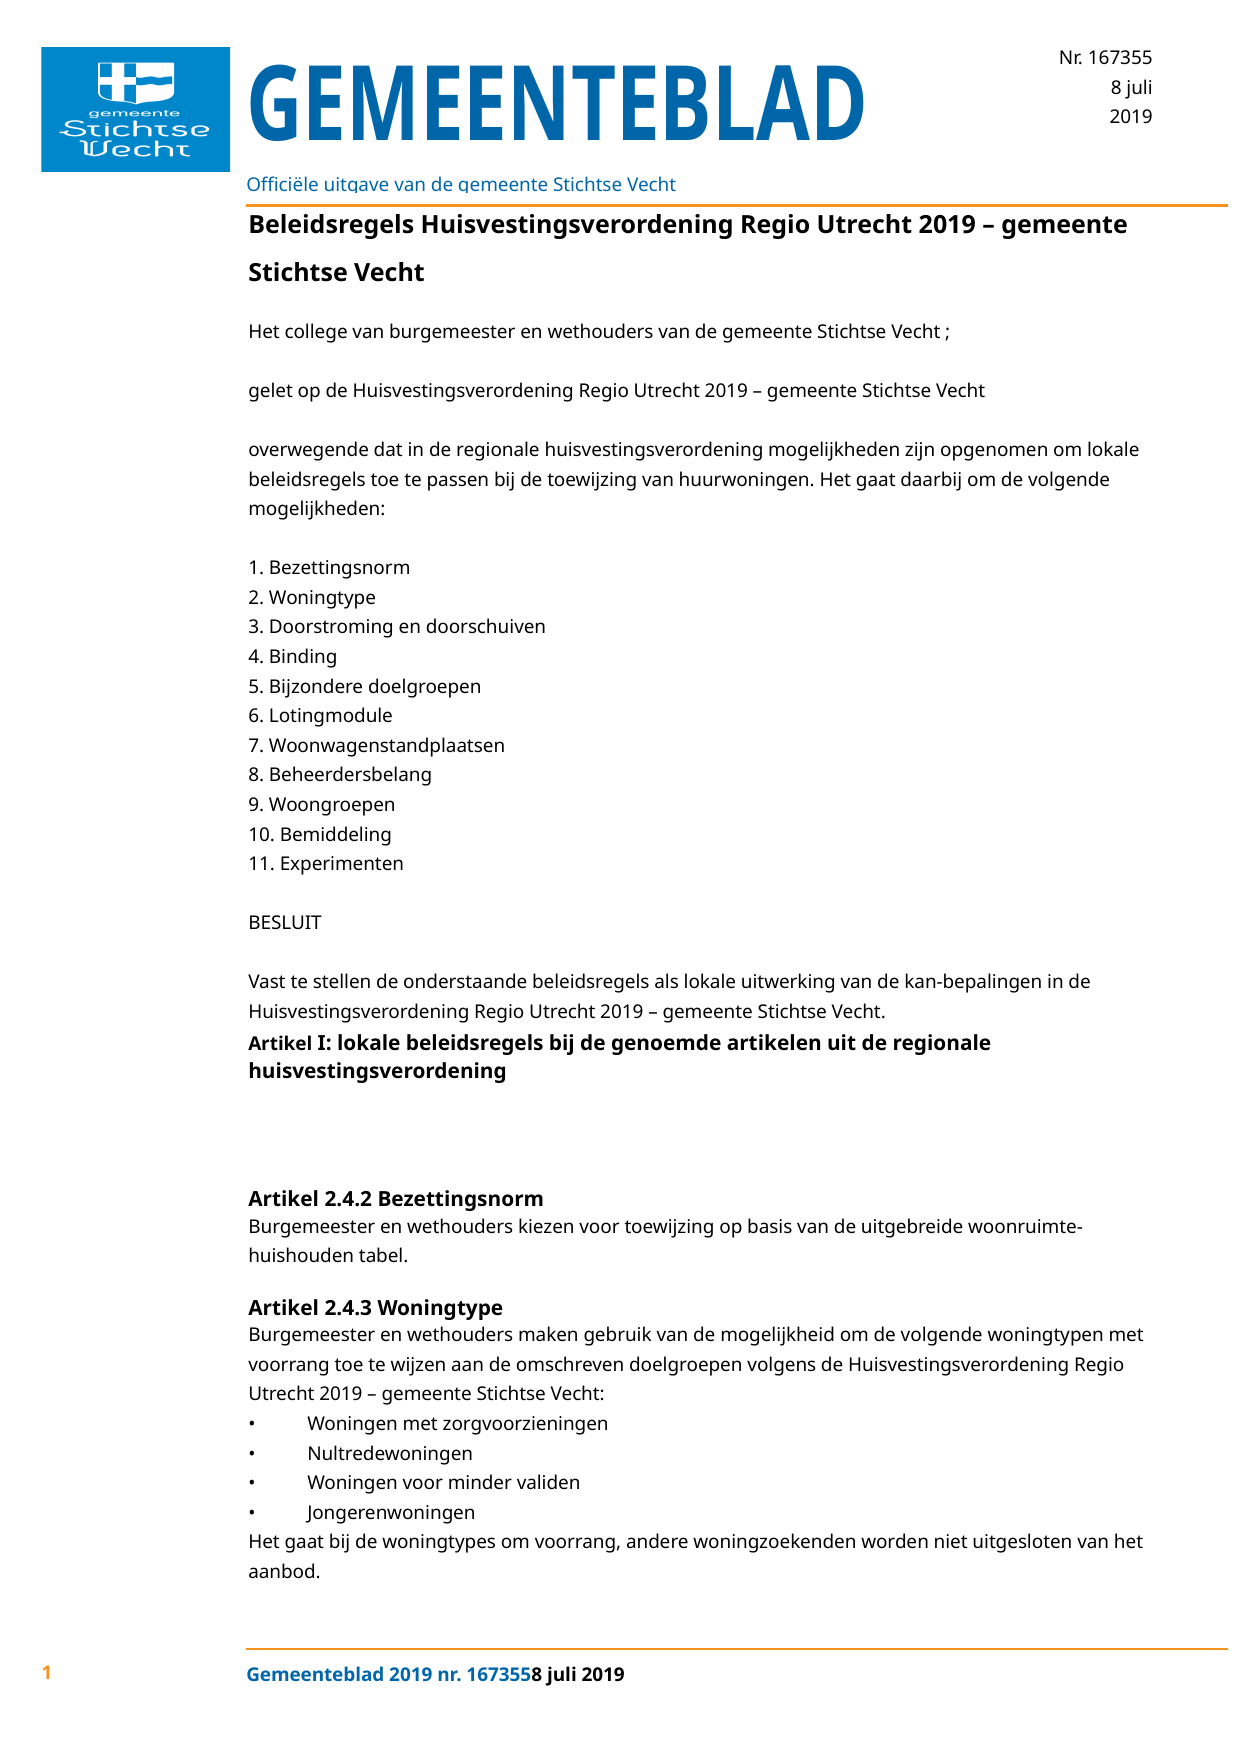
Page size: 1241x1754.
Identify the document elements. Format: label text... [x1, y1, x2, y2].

text overwegende dat in de regionale huisvestingsverordening mogelijkheden zijn opgenomen om lokale beleidsregels toe te passen bij de toewijzing van huurwoningen. Het gaat daarbij om de volgende mogelijkheden: [248, 436, 1152, 521]
text gelet op de Huisvestingsverordening Regio Utrecht 2019 – gemeente Stichtse Vecht [248, 377, 1152, 403]
text Vast te stellen de onderstaande beleidsregels als lokale uitwerking van de kan-bepalingen in de Huisvestingsverordening Regio Utrecht 2019 – gemeente Stichtse Vecht. [248, 969, 1152, 1024]
text Beleidsregels Huisvestingsverordening Regio Utrecht 2019 – gemeente Stichtse Vecht [248, 207, 1152, 288]
text 6. Lotingmodule [248, 702, 1152, 728]
text 9. Woongroepen [248, 791, 1152, 817]
text Het college van burgemeester en wethouders van de gemeente Stichtse Vecht ; [248, 318, 1152, 344]
text Het gaat bij de woningtypes om voorrang, andere woningzoekenden worden niet uitgesloten van het aanbod. [248, 1528, 1152, 1584]
text BESLUIT [248, 909, 1152, 935]
text 5. Bijzondere doelgroepen [248, 673, 1152, 699]
list Nultredewoningen [248, 1440, 1152, 1465]
text 3. Doorstroming en doorschuiven [248, 614, 1152, 639]
text 2. Woningtype [248, 584, 1152, 610]
list Woningen met zorgvoorzieningen [248, 1410, 1152, 1436]
text Artikel 2.4.3 Woningtype [248, 1293, 1152, 1321]
list Jongerenwoningen [248, 1499, 1152, 1524]
text 11. Experimenten [248, 850, 1152, 876]
text Burgemeester en wethouders maken gebruik van de mogelijkheid om de volgende woningtypen met voorrang toe te wijzen aan de omschreven doelgroepen volgens de Huisvestingsverordening Regio Utrecht 2019 – gemeente Stichtse Vecht: [248, 1321, 1152, 1406]
text 7. Woonwagenstandplaatsen [248, 732, 1152, 758]
text 1. Bezettingsnorm [248, 554, 1152, 580]
text Burgemeester en wethouders kiezen voor toewijzing op basis van de uitgebreide woonruimte- huishouden tabel. [248, 1213, 1152, 1268]
text Artikel I: lokale beleidsregels bij de genoemde artikelen uit de regionale huisvestingsverordening [248, 1028, 1152, 1085]
text 10. Bemiddeling [248, 821, 1152, 847]
text 4. Binding [248, 643, 1152, 669]
text 8. Beheerdersbelang [248, 762, 1152, 787]
picture [99, 63, 135, 101]
list Woningen voor minder validen [248, 1469, 1152, 1495]
text Artikel 2.4.2 Bezettingsnorm [248, 1184, 1152, 1213]
picture [137, 63, 174, 103]
